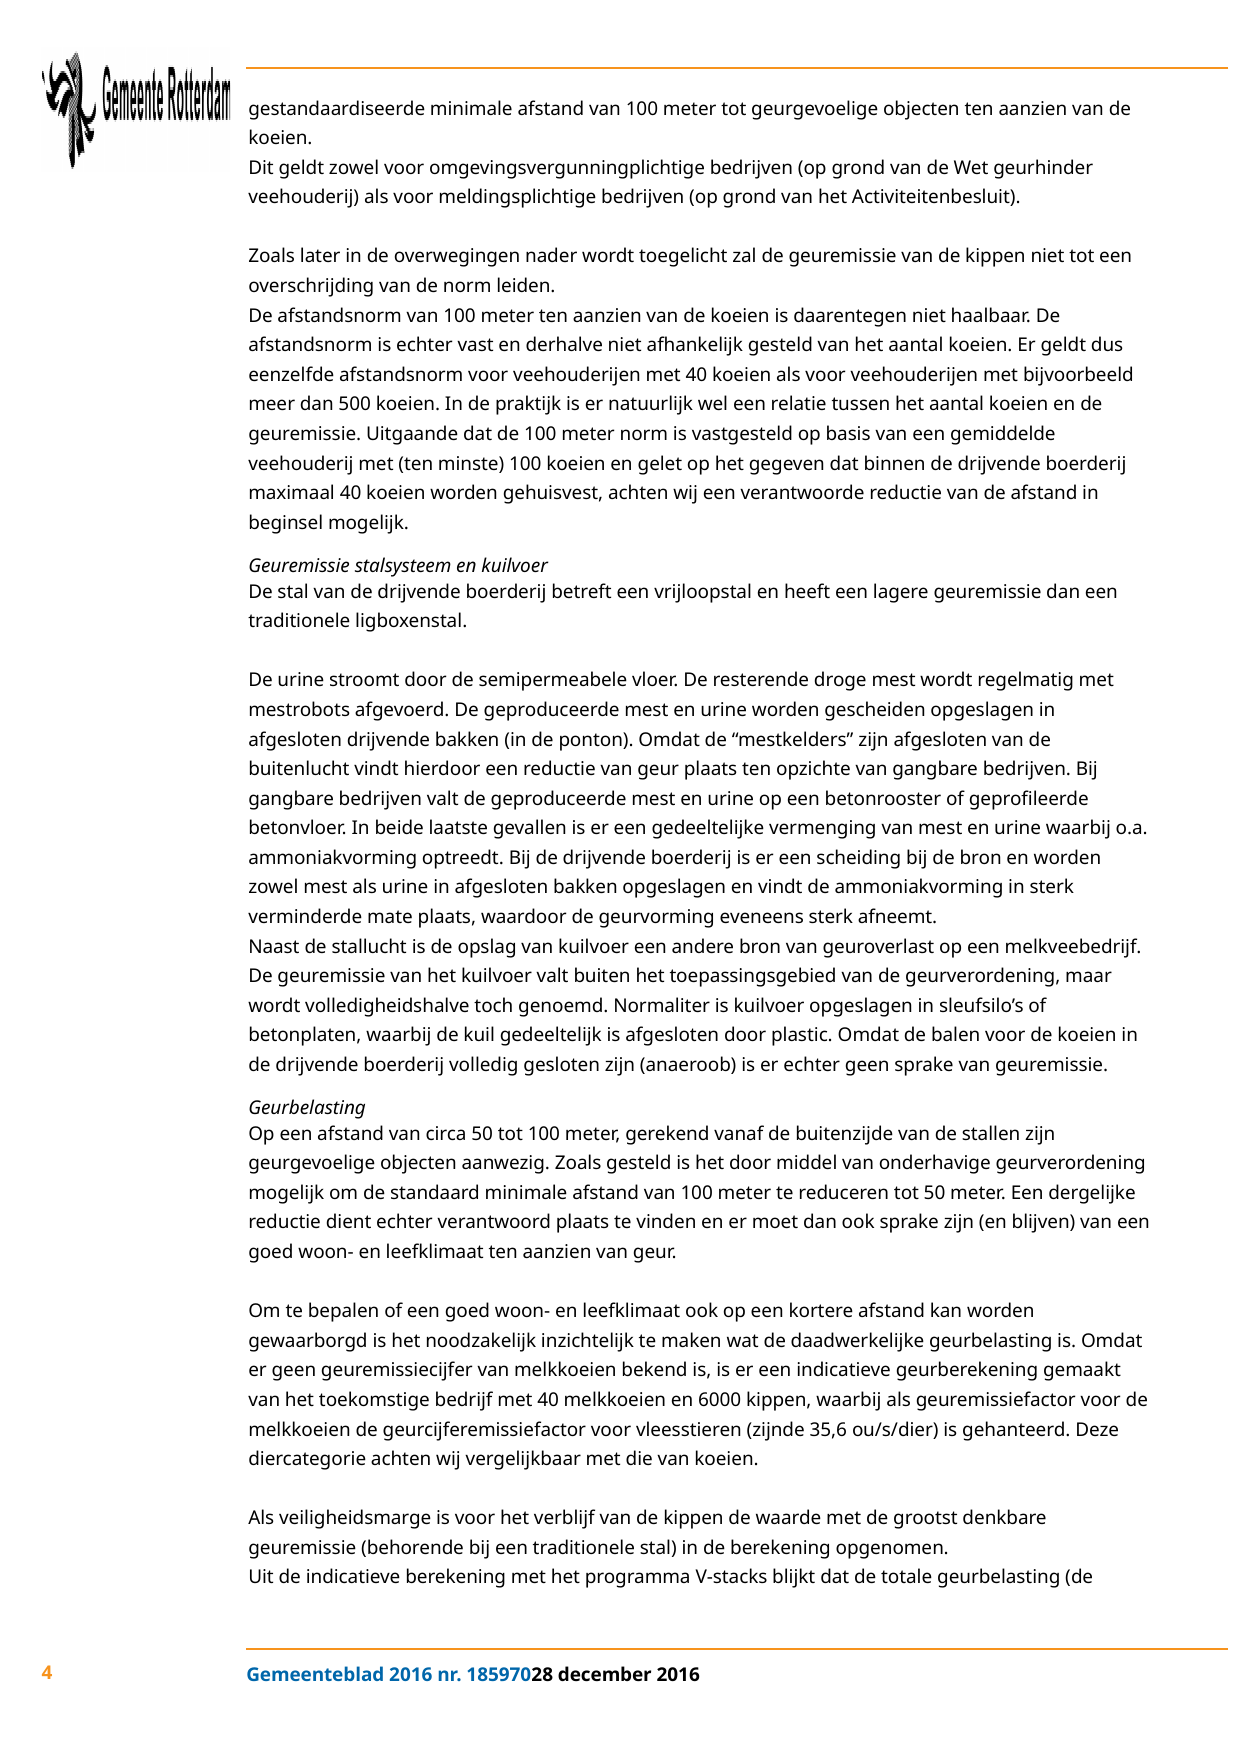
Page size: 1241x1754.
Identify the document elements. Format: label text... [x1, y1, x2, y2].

picture [41, 47, 231, 172]
text Om te bepalen of een goed woon- en leefklimaat ook op een kortere afstand kan worden gewaarborgd is het noodzakelijk inzichtelijk te maken wat de daadwerkelijke geurbelasting is. Omdat er geen geuremissiecijfer van melkkoeien bekend is, is er een indicatieve geurberekening gemaakt van het toekomstige bedrijf met 40 melkkoeien en 6000 kippen, waarbij als geuremissiefactor voor de melkkoeien de geurcijferemissiefactor voor vleesstieren (zijnde 35,6 ou/s/dier) is gehanteerd. Deze diercategorie achten wij vergelijkbaar met die van koeien. [248, 1297, 1152, 1471]
text De stal van de drijvende boerderij betreft een vrijloopstal en heeft een lagere geuremissie dan een traditionele ligboxenstal. [248, 578, 1152, 633]
text Als veiligheidsmarge is voor het verblijf van de kippen de waarde met de grootst denkbare geuremissie (behorende bij een traditionele stal) in de berekening opgenomen. [248, 1504, 1152, 1560]
text gestandaardiseerde minimale afstand van 100 meter tot geurgevoelige objecten ten aanzien van de koeien. [248, 95, 1152, 150]
text De urine stroomt door de semipermeabele vloer. De resterende droge mest wordt regelmatig met mestrobots afgevoerd. De geproduceerde mest en urine worden gescheiden opgeslagen in afgesloten drijvende bakken (in de ponton). Omdat de “mestkelders” zijn afgesloten van de buitenlucht vindt hierdoor een reductie van geur plaats ten opzichte van gangbare bedrijven. Bij gangbare bedrijven valt de geproduceerde mest en urine op een betonrooster of geprofileerde betonvloer. In beide laatste gevallen is er een gedeeltelijke vermenging van mest en urine waarbij o.a. ammoniakvorming optreedt. Bij de drijvende boerderij is er een scheiding bij de bron en worden zowel mest als urine in afgesloten bakken opgeslagen en vindt de ammoniakvorming in sterk verminderde mate plaats, waardoor de geurvorming eveneens sterk afneemt. [248, 667, 1152, 929]
text Geuremissie stalsysteem en kuilvoer [248, 552, 1152, 578]
text Op een afstand van circa 50 tot 100 meter, gerekend vanaf de buitenzijde van de stallen zijn geurgevoelige objecten aanwezig. Zoals gesteld is het door middel van onderhavige geurverordening mogelijk om de standaard minimale afstand van 100 meter te reduceren tot 50 meter. Een dergelijke reductie dient echter verantwoord plaats te vinden en er moet dan ook sprake zijn (en blijven) van een goed woon- en leefklimaat ten aanzien van geur. [248, 1120, 1152, 1264]
text Naast de stallucht is de opslag van kuilvoer een andere bron van geuroverlast op een melkveebedrijf. De geuremissie van het kuilvoer valt buiten het toepassingsgebied van de geurverordening, maar wordt volledigheidshalve toch genoemd. Normaliter is kuilvoer opgeslagen in sleufsilo’s of betonplaten, waarbij de kuil gedeeltelijk is afgesloten door plastic. Omdat de balen voor de koeien in de drijvende boerderij volledig gesloten zijn (anaeroob) is er echter geen sprake van geuremissie. [248, 933, 1152, 1077]
text De afstandsnorm van 100 meter ten aanzien van de koeien is daarentegen niet haalbaar. De afstandsnorm is echter vast en derhalve niet afhankelijk gesteld van het aantal koeien. Er geldt dus eenzelfde afstandsnorm voor veehouderijen met 40 koeien als voor veehouderijen met bijvoorbeeld meer dan 500 koeien. In de praktijk is er natuurlijk wel een relatie tussen het aantal koeien en de geuremissie. Uitgaande dat de 100 meter norm is vastgesteld op basis van een gemiddelde veehouderij met (ten minste) 100 koeien en gelet op het gegeven dat binnen de drijvende boerderij maximaal 40 koeien worden gehuisvest, achten wij een verantwoorde reductie van de afstand in beginsel mogelijk. [248, 302, 1152, 535]
text Dit geldt zowel voor omgevingsvergunningplichtige bedrijven (op grond van de Wet geurhinder veehouderij) als voor meldingsplichtige bedrijven (op grond van het Activiteitenbesluit). [248, 154, 1152, 209]
text Uit de indicatieve berekening met het programma V-stacks blijkt dat de totale geurbelasting (de [248, 1564, 1152, 1589]
text Geurbelasting [248, 1094, 1152, 1120]
text Zoals later in de overwegingen nader wordt toegelicht zal de geuremissie van de kippen niet tot een overschrijding van de norm leiden. [248, 243, 1152, 298]
